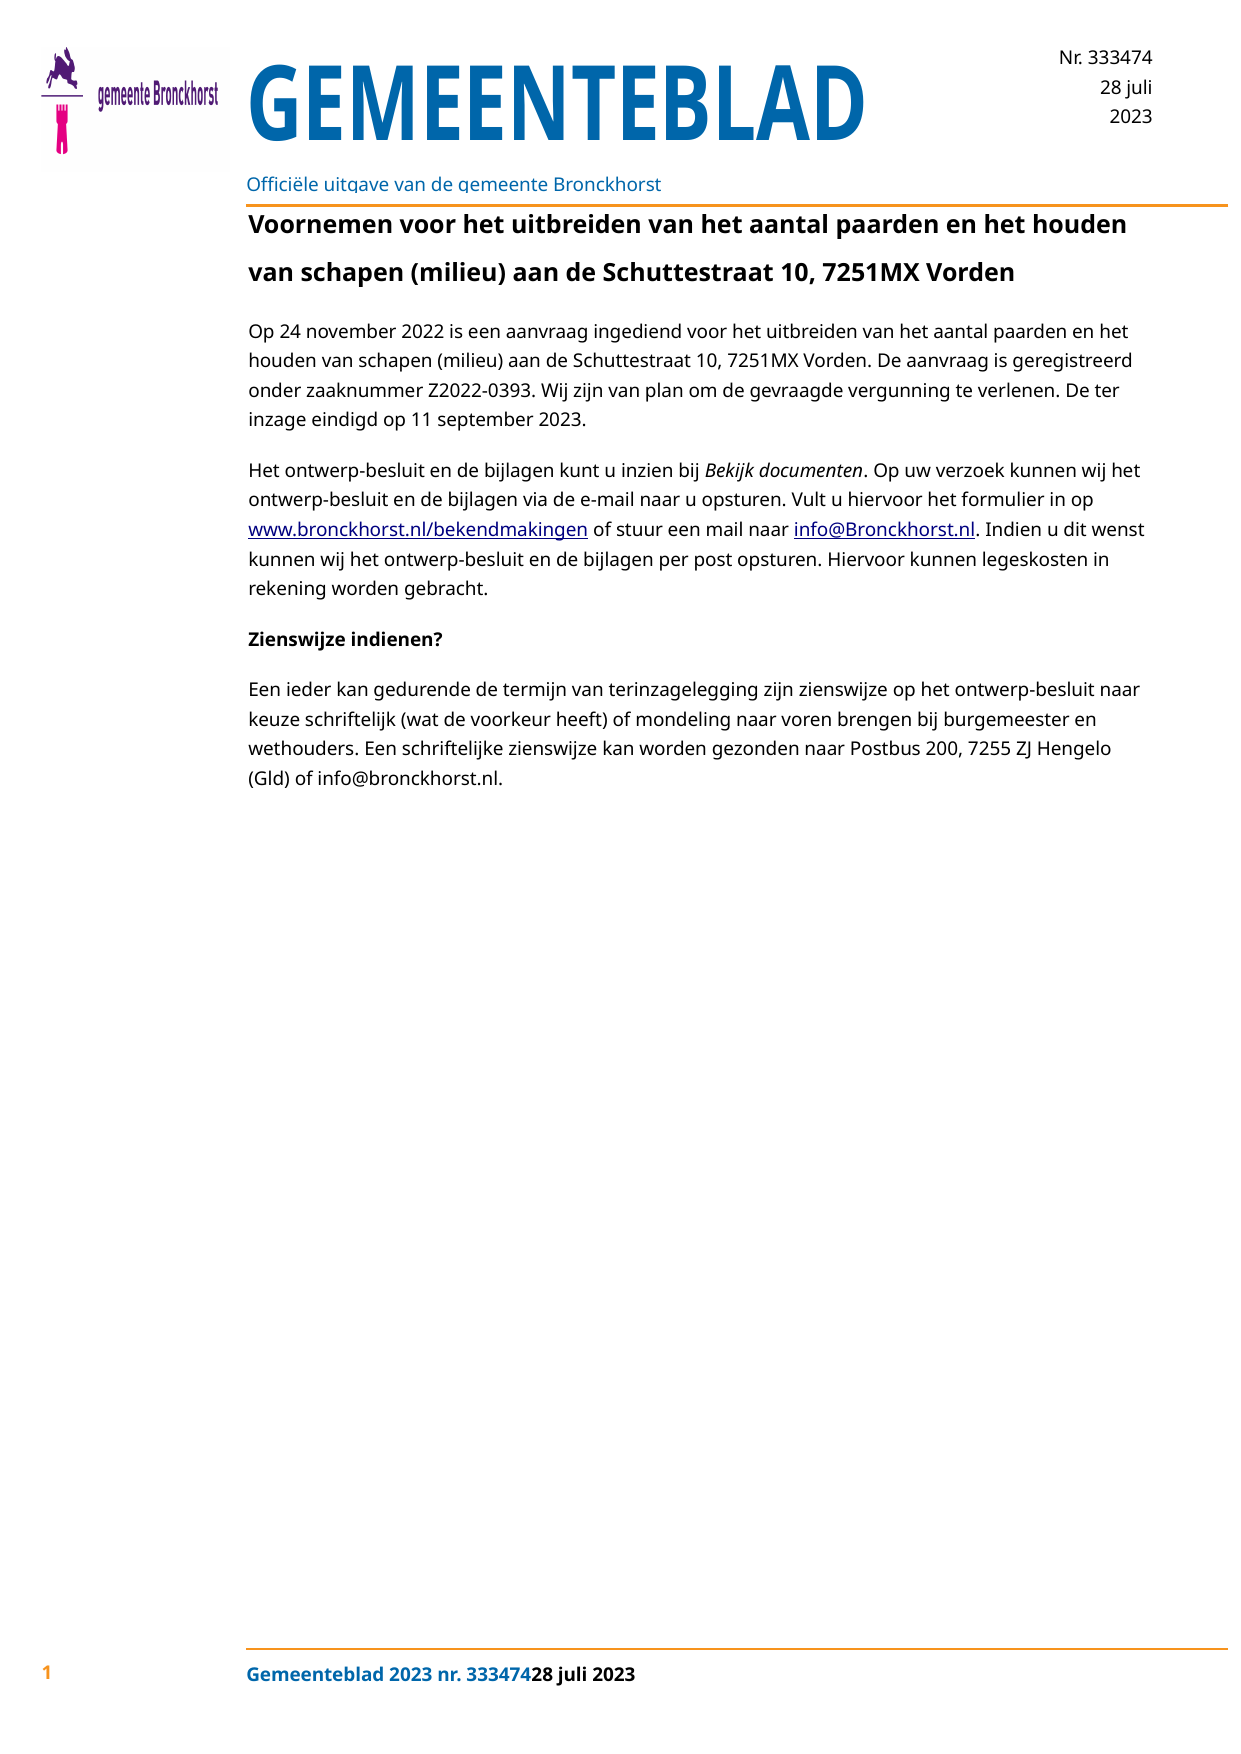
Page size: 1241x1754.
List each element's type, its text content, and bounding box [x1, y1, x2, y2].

text Op 24 november 2022 is een aanvraag ingediend voor het uitbreiden van het aantal paarden en het houden van schapen (milieu) aan de Schuttestraat 10, 7251MX Vorden. De aanvraag is geregistreerd onder zaaknummer Z2022-0393. Wij zijn van plan om de gevraagde vergunning te verlenen. De ter inzage eindigd op 11 september 2023. [248, 318, 1152, 432]
text Voornemen voor het uitbreiden van het aantal paarden en het houden van schapen (milieu) aan de Schuttestraat 10, 7251MX Vorden [248, 207, 1152, 288]
text Zienswijze indienen? [248, 626, 1152, 652]
picture [41, 47, 231, 172]
text Het ontwerp-besluit en de bijlagen kunt u inzien bij Bekijk documenten. Op uw verzoek kunnen wij het ontwerp-besluit en de bijlagen via de e-mail naar u opsturen. Vult u hiervoor het formulier in op www.bronckhorst.nl/bekendmakingen of stuur een mail naar info@Bronckhorst.nl. Indien u dit wenst kunnen wij het ontwerp-besluit en de bijlagen per post opsturen. Hiervoor kunnen legeskosten in rekening worden gebracht. [248, 457, 1152, 601]
text Een ieder kan gedurende de termijn van terinzagelegging zijn zienswijze op het ontwerp-besluit naar keuze schriftelijk (wat de voorkeur heeft) of mondeling naar voren brengen bij burgemeester en wethouders. Een schriftelijke zienswijze kan worden gezonden naar Postbus 200, 7255 ZJ Hengelo (Gld) of info@bronckhorst.nl. [248, 676, 1152, 791]
